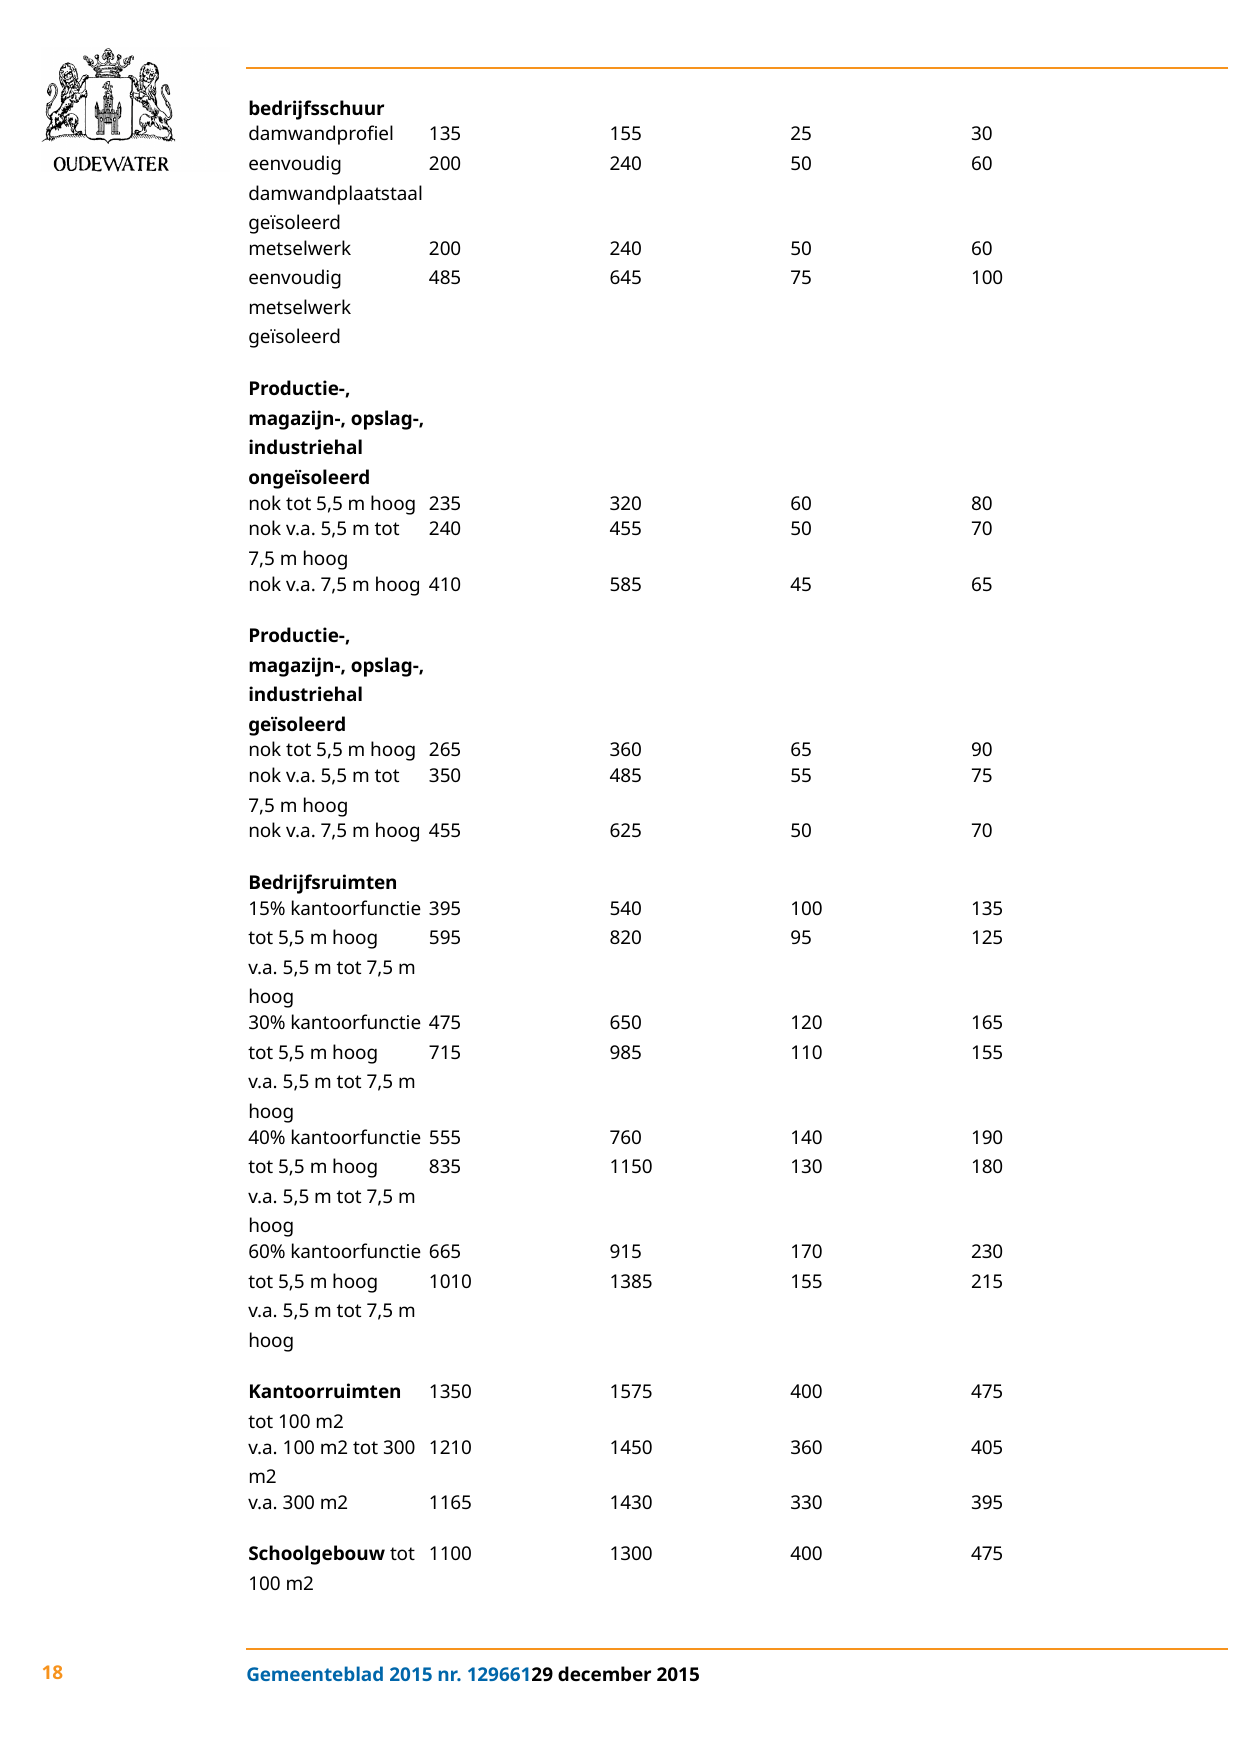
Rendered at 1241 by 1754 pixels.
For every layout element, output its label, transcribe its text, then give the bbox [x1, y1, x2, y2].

table_cell v.a. 300 m2 [248, 1489, 429, 1515]
table_cell Schoolgebouw tot 100 m2 [248, 1541, 429, 1596]
table_cell [248, 596, 429, 622]
table_cell 585 [609, 571, 790, 596]
table_cell 60 100 [971, 235, 1152, 349]
table_cell [971, 844, 1152, 869]
table_cell 1350 [429, 1379, 609, 1434]
table_cell [790, 1353, 971, 1378]
table_cell [790, 350, 971, 375]
table_cell [429, 1515, 609, 1541]
table_cell bedrijfsschuur [248, 95, 429, 121]
table_cell 1430 [609, 1489, 790, 1515]
table_cell [609, 1515, 790, 1541]
table_cell 155 240 [609, 121, 790, 235]
table_cell v.a. 100 m2 tot 300 m2 [248, 1434, 429, 1489]
table_cell 170 155 [790, 1238, 971, 1353]
table_cell [971, 596, 1152, 622]
table_cell [429, 622, 609, 737]
table_cell 50 [790, 818, 971, 843]
table_cell 475 [971, 1379, 1152, 1434]
table_cell 395 [971, 1489, 1152, 1515]
table_cell [790, 596, 971, 622]
table_cell nok tot 5,5 m hoog [248, 490, 429, 515]
table_cell 70 [971, 515, 1152, 571]
table_cell 760 1150 [609, 1124, 790, 1238]
table_cell 1575 [609, 1379, 790, 1434]
table_cell 30% kantoorfunctie tot 5,5 m hoog v.a. 5,5 m tot 7,5 m hoog [248, 1009, 429, 1124]
table_cell nok v.a. 5,5 m tot 7,5 m hoog [248, 763, 429, 818]
table_cell 230 215 [971, 1238, 1152, 1353]
table_cell [790, 622, 971, 737]
table_cell 360 [790, 1434, 971, 1489]
table_cell 540 820 [609, 895, 790, 1009]
table_cell 665 1010 [429, 1238, 609, 1353]
table_cell [609, 596, 790, 622]
table_cell 410 [429, 571, 609, 596]
table_cell 1210 [429, 1434, 609, 1489]
table_cell 235 [429, 490, 609, 515]
table_cell [790, 95, 971, 121]
table_cell 65 [971, 571, 1152, 596]
table_cell 650 985 [609, 1009, 790, 1124]
table_cell nok v.a. 7,5 m hoog [248, 818, 429, 843]
table_cell 50 75 [790, 235, 971, 349]
table_cell 45 [790, 571, 971, 596]
table_cell 50 [790, 515, 971, 571]
table_cell damwandprofiel eenvoudig damwandplaatstaal geïsoleerd [248, 121, 429, 235]
table_cell 915 1385 [609, 1238, 790, 1353]
table_cell [429, 596, 609, 622]
table_cell [971, 95, 1152, 121]
table_cell 55 [790, 763, 971, 818]
table_cell 190 180 [971, 1124, 1152, 1238]
table_cell 1450 [609, 1434, 790, 1489]
table_cell [248, 1353, 429, 1378]
table_cell nok v.a. 5,5 m tot 7,5 m hoog [248, 515, 429, 571]
table_cell 350 [429, 763, 609, 818]
table_cell Bedrijfsruimten [248, 869, 429, 895]
table_cell 165 155 [971, 1009, 1152, 1124]
table_cell 75 [971, 763, 1152, 818]
table_cell 475 715 [429, 1009, 609, 1124]
table_cell 240 645 [609, 235, 790, 349]
table_cell [609, 844, 790, 869]
table_cell 625 [609, 818, 790, 843]
table_cell 100 95 [790, 895, 971, 1009]
table_cell 1300 [609, 1541, 790, 1596]
table_cell 400 [790, 1379, 971, 1434]
table_cell [971, 1515, 1152, 1541]
table_cell 360 [609, 737, 790, 762]
table_cell 140 130 [790, 1124, 971, 1238]
table_cell [248, 844, 429, 869]
table_cell metselwerk eenvoudig metselwerk geïsoleerd [248, 235, 429, 349]
table_cell 60% kantoorfunctie tot 5,5 m hoog v.a. 5,5 m tot 7,5 m hoog [248, 1238, 429, 1353]
table_cell nok tot 5,5 m hoog [248, 737, 429, 762]
table_cell [429, 375, 609, 490]
table_cell 455 [429, 818, 609, 843]
table_cell [790, 869, 971, 895]
table_cell 90 [971, 737, 1152, 762]
table_cell [609, 869, 790, 895]
table_cell [790, 1515, 971, 1541]
table_cell [609, 622, 790, 737]
picture [41, 47, 231, 172]
table_cell [609, 95, 790, 121]
table_cell 15% kantoorfunctie tot 5,5 m hoog v.a. 5,5 m tot 7,5 m hoog [248, 895, 429, 1009]
table_cell 320 [609, 490, 790, 515]
table_cell 395 595 [429, 895, 609, 1009]
table_cell [429, 350, 609, 375]
table_cell 120 110 [790, 1009, 971, 1124]
table_cell 1165 [429, 1489, 609, 1515]
table_cell [248, 1515, 429, 1541]
table_cell [971, 350, 1152, 375]
table_cell 70 [971, 818, 1152, 843]
table_cell 1100 [429, 1541, 609, 1596]
table_cell [971, 622, 1152, 737]
table_cell [971, 375, 1152, 490]
table_cell Productie-, magazijn-, opslag-, industriehal geïsoleerd [248, 622, 429, 737]
table_cell [971, 869, 1152, 895]
table_cell 555 835 [429, 1124, 609, 1238]
table_cell 455 [609, 515, 790, 571]
table_cell 80 [971, 490, 1152, 515]
table_cell 135 200 [429, 121, 609, 235]
table_cell [609, 350, 790, 375]
table_cell [429, 95, 609, 121]
table_cell [790, 375, 971, 490]
table_cell 240 [429, 515, 609, 571]
table_cell Productie-, magazijn-, opslag-, industriehal ongeïsoleerd [248, 375, 429, 490]
table_cell [609, 375, 790, 490]
table_cell 475 [971, 1541, 1152, 1596]
table_cell 60 [790, 490, 971, 515]
table_cell [248, 350, 429, 375]
table_cell Kantoorruimten tot 100 m2 [248, 1379, 429, 1434]
table_cell 265 [429, 737, 609, 762]
table_cell 400 [790, 1541, 971, 1596]
table_cell 485 [609, 763, 790, 818]
table_cell 200 485 [429, 235, 609, 349]
table_cell [790, 844, 971, 869]
table_cell [429, 869, 609, 895]
table_cell 330 [790, 1489, 971, 1515]
table_cell 405 [971, 1434, 1152, 1489]
table_cell [609, 1353, 790, 1378]
table_cell 65 [790, 737, 971, 762]
table_cell 40% kantoorfunctie tot 5,5 m hoog v.a. 5,5 m tot 7,5 m hoog [248, 1124, 429, 1238]
table_cell [429, 844, 609, 869]
table_cell 135 125 [971, 895, 1152, 1009]
table_cell nok v.a. 7,5 m hoog [248, 571, 429, 596]
table_cell 25 50 [790, 121, 971, 235]
table_cell 30 60 [971, 121, 1152, 235]
table_cell [429, 1353, 609, 1378]
table_cell [971, 1353, 1152, 1378]
